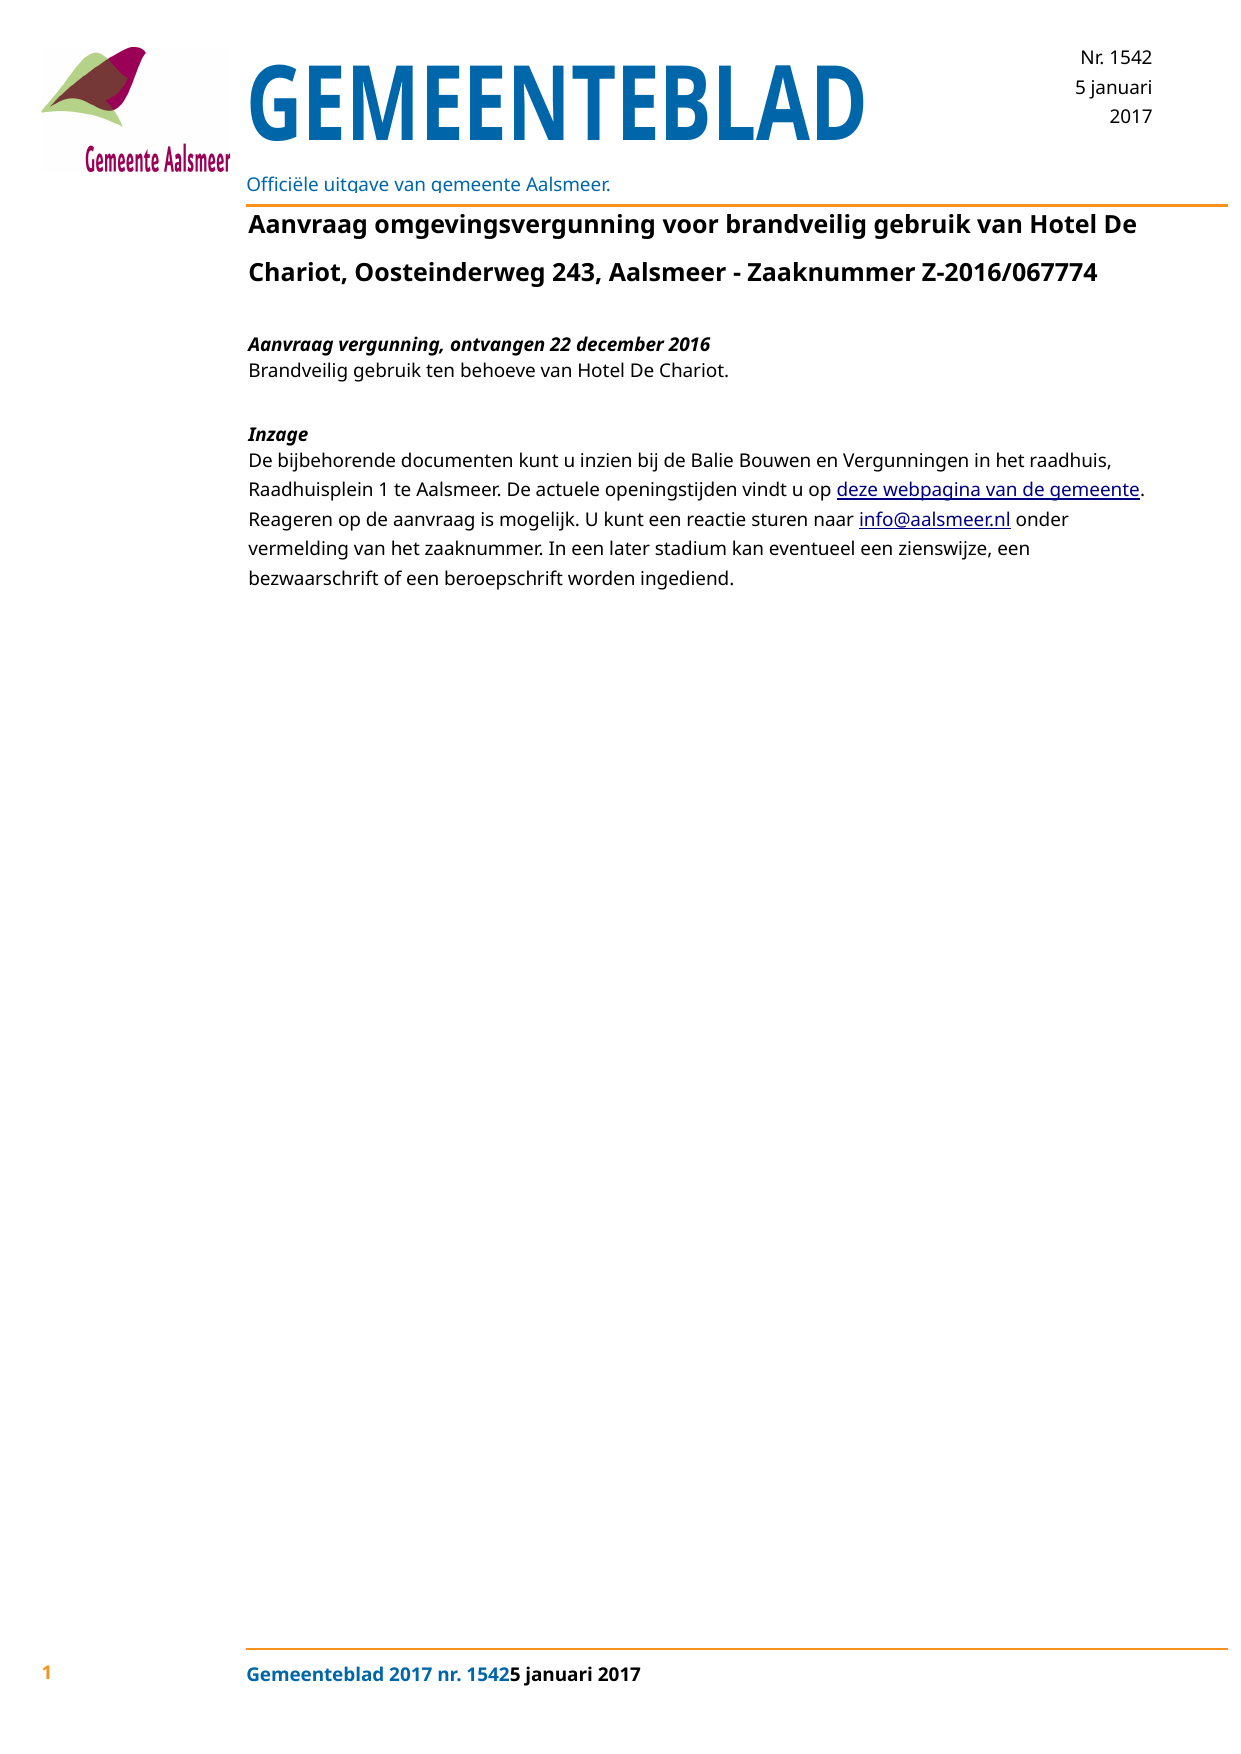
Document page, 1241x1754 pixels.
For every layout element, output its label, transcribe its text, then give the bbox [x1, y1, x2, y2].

text ​ [248, 616, 1152, 641]
text Aanvraag vergunning, ontvangen 22 december 2016 [248, 331, 1152, 357]
text De bijbehorende documenten kunt u inzien bij de Balie Bouwen en Vergunningen in het raadhuis, Raadhuisplein 1 te Aalsmeer. De actuele openingstijden vindt u op deze webpagina van de gemeente. Reageren op de aanvraag is mogelijk. U kunt een reactie sturen naar info@aalsmeer.nl onder vermelding van het zaaknummer. In een later stadium kan eventueel een zienswijze, een bezwaarschrift of een beroepschrift worden ingediend. [248, 447, 1152, 591]
text Inzage [248, 421, 1152, 447]
picture [41, 47, 231, 172]
text Aanvraag omgevingsvergunning voor brandveilig gebruik van Hotel De Chariot, Oosteinderweg 243, Aalsmeer - Zaaknummer Z-2016/067774 [248, 207, 1152, 288]
text Brandveilig gebruik ten behoeve van Hotel De Chariot. [248, 357, 1152, 383]
